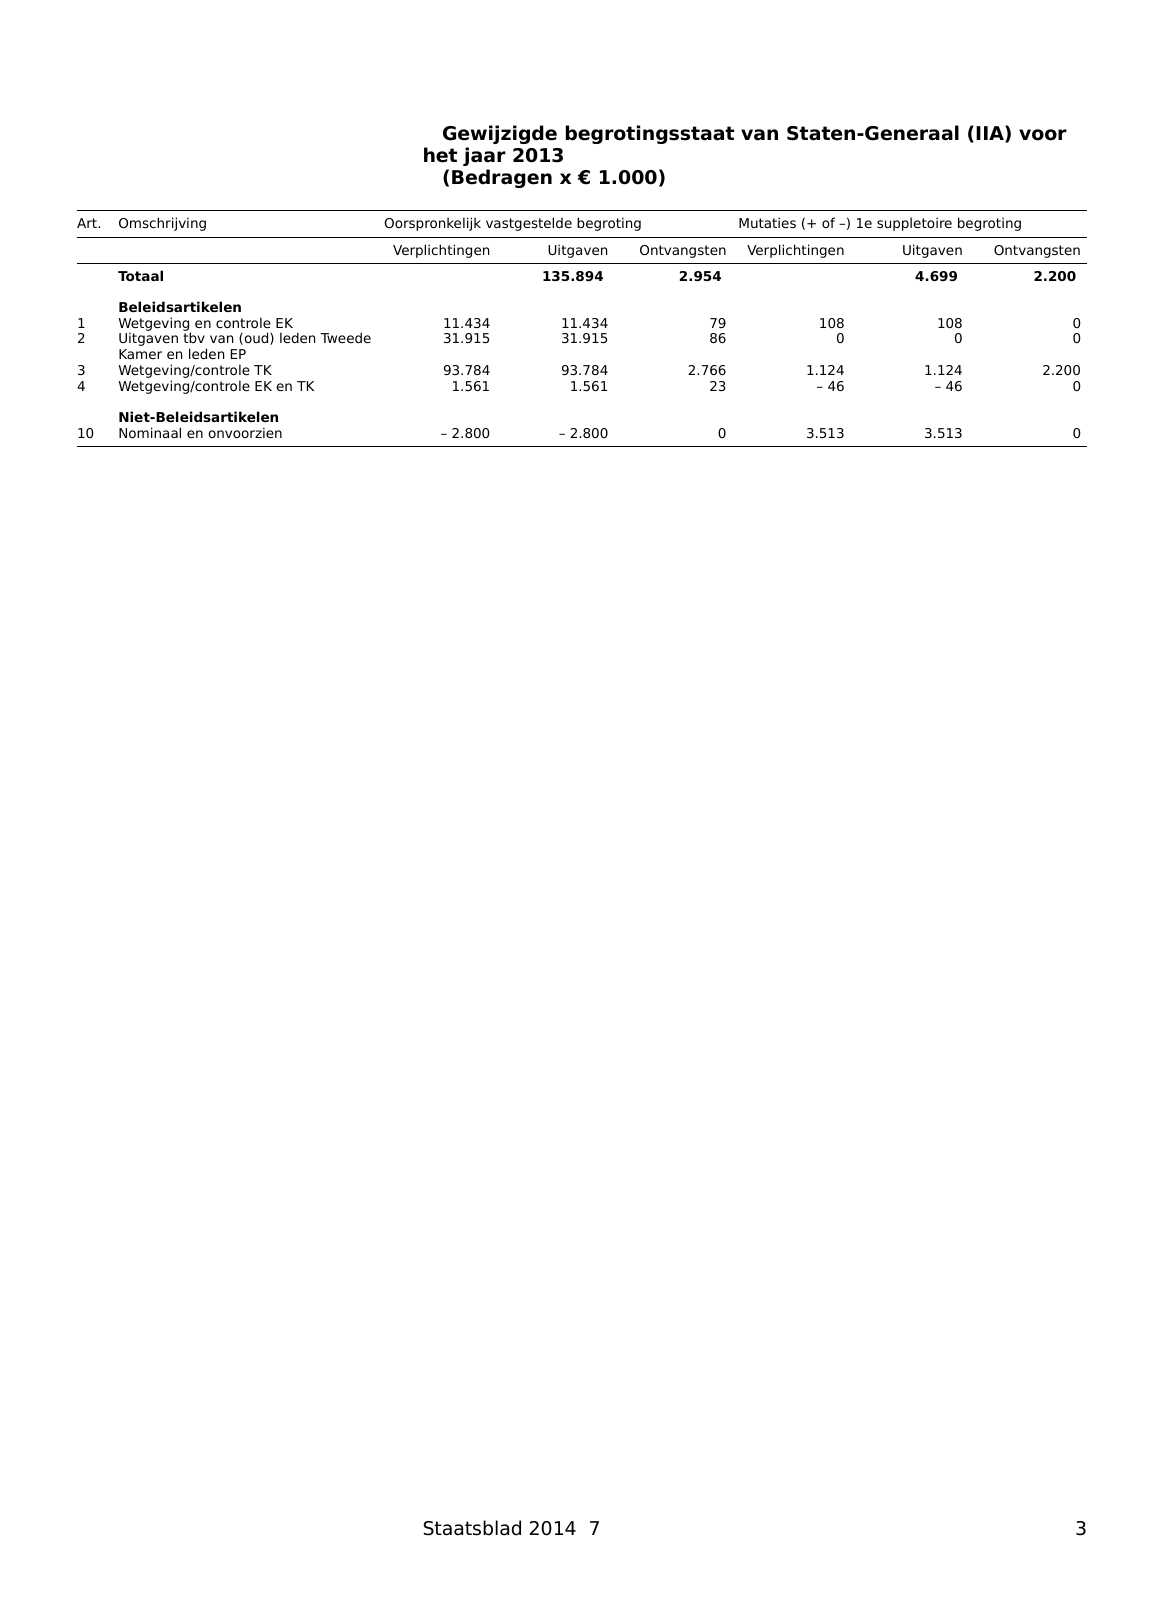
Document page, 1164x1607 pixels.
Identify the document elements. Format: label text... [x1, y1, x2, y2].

table_cell [496, 300, 614, 316]
table_cell [850, 284, 968, 300]
table_cell [496, 284, 614, 300]
table_cell Uitgaven [850, 238, 968, 263]
table_cell 1.124 [850, 363, 968, 378]
table_cell [378, 284, 496, 300]
table_cell – 46 [850, 379, 968, 394]
table_cell Verplichtingen [732, 238, 850, 263]
table_cell 93.784 [496, 363, 614, 378]
table_cell [614, 284, 732, 300]
table_cell [732, 264, 850, 284]
table_cell Ontvangsten [969, 238, 1087, 263]
table_cell [77, 264, 112, 284]
table_cell [77, 410, 112, 426]
table_cell Niet-Beleidsartikelen [112, 410, 378, 426]
table_cell [850, 300, 968, 316]
table_cell [614, 410, 732, 426]
table_header Mutaties (+ of –) 1e suppletoire begroting [732, 211, 1087, 237]
table_cell [732, 410, 850, 426]
text (Bedragen x € 1.000) [422, 167, 1087, 188]
table_cell 0 [969, 331, 1087, 363]
table_cell [77, 300, 112, 316]
table_cell [112, 284, 378, 300]
table_cell Uitgaven tbv van (oud) leden Tweede Kamer en leden EP [112, 331, 378, 363]
table_cell [969, 394, 1087, 410]
table_cell [112, 394, 378, 410]
table_cell [969, 300, 1087, 316]
table_cell 2.954 [614, 264, 732, 284]
table_cell 0 [969, 426, 1087, 446]
table_cell 3 [77, 363, 112, 378]
table_cell 0 [850, 331, 968, 363]
table_cell [378, 300, 496, 316]
table_cell 3.513 [732, 426, 850, 446]
table_cell 1.561 [378, 379, 496, 394]
table_cell [77, 238, 112, 263]
table_cell Verplichtingen [378, 238, 496, 263]
table_cell [496, 410, 614, 426]
table_cell 2 [77, 331, 112, 363]
table_cell – 2.800 [378, 426, 496, 446]
table_header Omschrijving [112, 211, 378, 237]
table_cell [378, 264, 496, 284]
table_cell Nominaal en onvoorzien [112, 426, 378, 446]
table_cell [378, 410, 496, 426]
table_cell [969, 410, 1087, 426]
table_cell Wetgeving/controle TK [112, 363, 378, 378]
table_cell [378, 394, 496, 410]
table_cell 86 [614, 331, 732, 363]
table_cell 1.124 [732, 363, 850, 378]
table_cell 79 [614, 316, 732, 331]
table_cell 2.766 [614, 363, 732, 378]
text Gewijzigde begrotingsstaat van Staten-Generaal (IIA) voor het jaar 2013 [422, 123, 1087, 167]
table_cell 0 [969, 379, 1087, 394]
table_cell 23 [614, 379, 732, 394]
table_cell 108 [850, 316, 968, 331]
table_cell [77, 394, 112, 410]
table_cell [850, 410, 968, 426]
table_cell 31.915 [378, 331, 496, 363]
table_cell Wetgeving/controle EK en TK [112, 379, 378, 394]
table_cell 31.915 [496, 331, 614, 363]
table_cell Beleidsartikelen [112, 300, 378, 316]
table_cell 2.200 [969, 363, 1087, 378]
table_cell 108 [732, 316, 850, 331]
table_cell 11.434 [378, 316, 496, 331]
table_cell 0 [969, 316, 1087, 331]
table_cell 93.784 [378, 363, 496, 378]
table_cell 0 [614, 426, 732, 446]
table_cell Ontvangsten [614, 238, 732, 263]
table_cell 11.434 [496, 316, 614, 331]
table_cell [614, 300, 732, 316]
table_cell [112, 238, 378, 263]
table_cell [614, 394, 732, 410]
table_cell – 2.800 [496, 426, 614, 446]
table_cell [969, 284, 1087, 300]
table_cell [496, 394, 614, 410]
table_cell Totaal [112, 264, 378, 284]
table_header Art. [77, 211, 112, 237]
table_cell 4.699 [850, 264, 968, 284]
table_cell 1.561 [496, 379, 614, 394]
table_cell 3.513 [850, 426, 968, 446]
table_cell [732, 394, 850, 410]
table_header Oorspronkelijk vastgestelde begroting [378, 211, 732, 237]
table_cell [77, 284, 112, 300]
table_cell Uitgaven [496, 238, 614, 263]
table_cell [850, 394, 968, 410]
table_cell 2.200 [969, 264, 1087, 284]
table_cell 10 [77, 426, 112, 446]
table_cell Wetgeving en controle EK [112, 316, 378, 331]
table_cell 0 [732, 331, 850, 363]
table_cell 4 [77, 379, 112, 394]
table_cell 135.894 [496, 264, 614, 284]
table_cell – 46 [732, 379, 850, 394]
table_cell 1 [77, 316, 112, 331]
table_cell [732, 284, 850, 300]
table_cell [732, 300, 850, 316]
